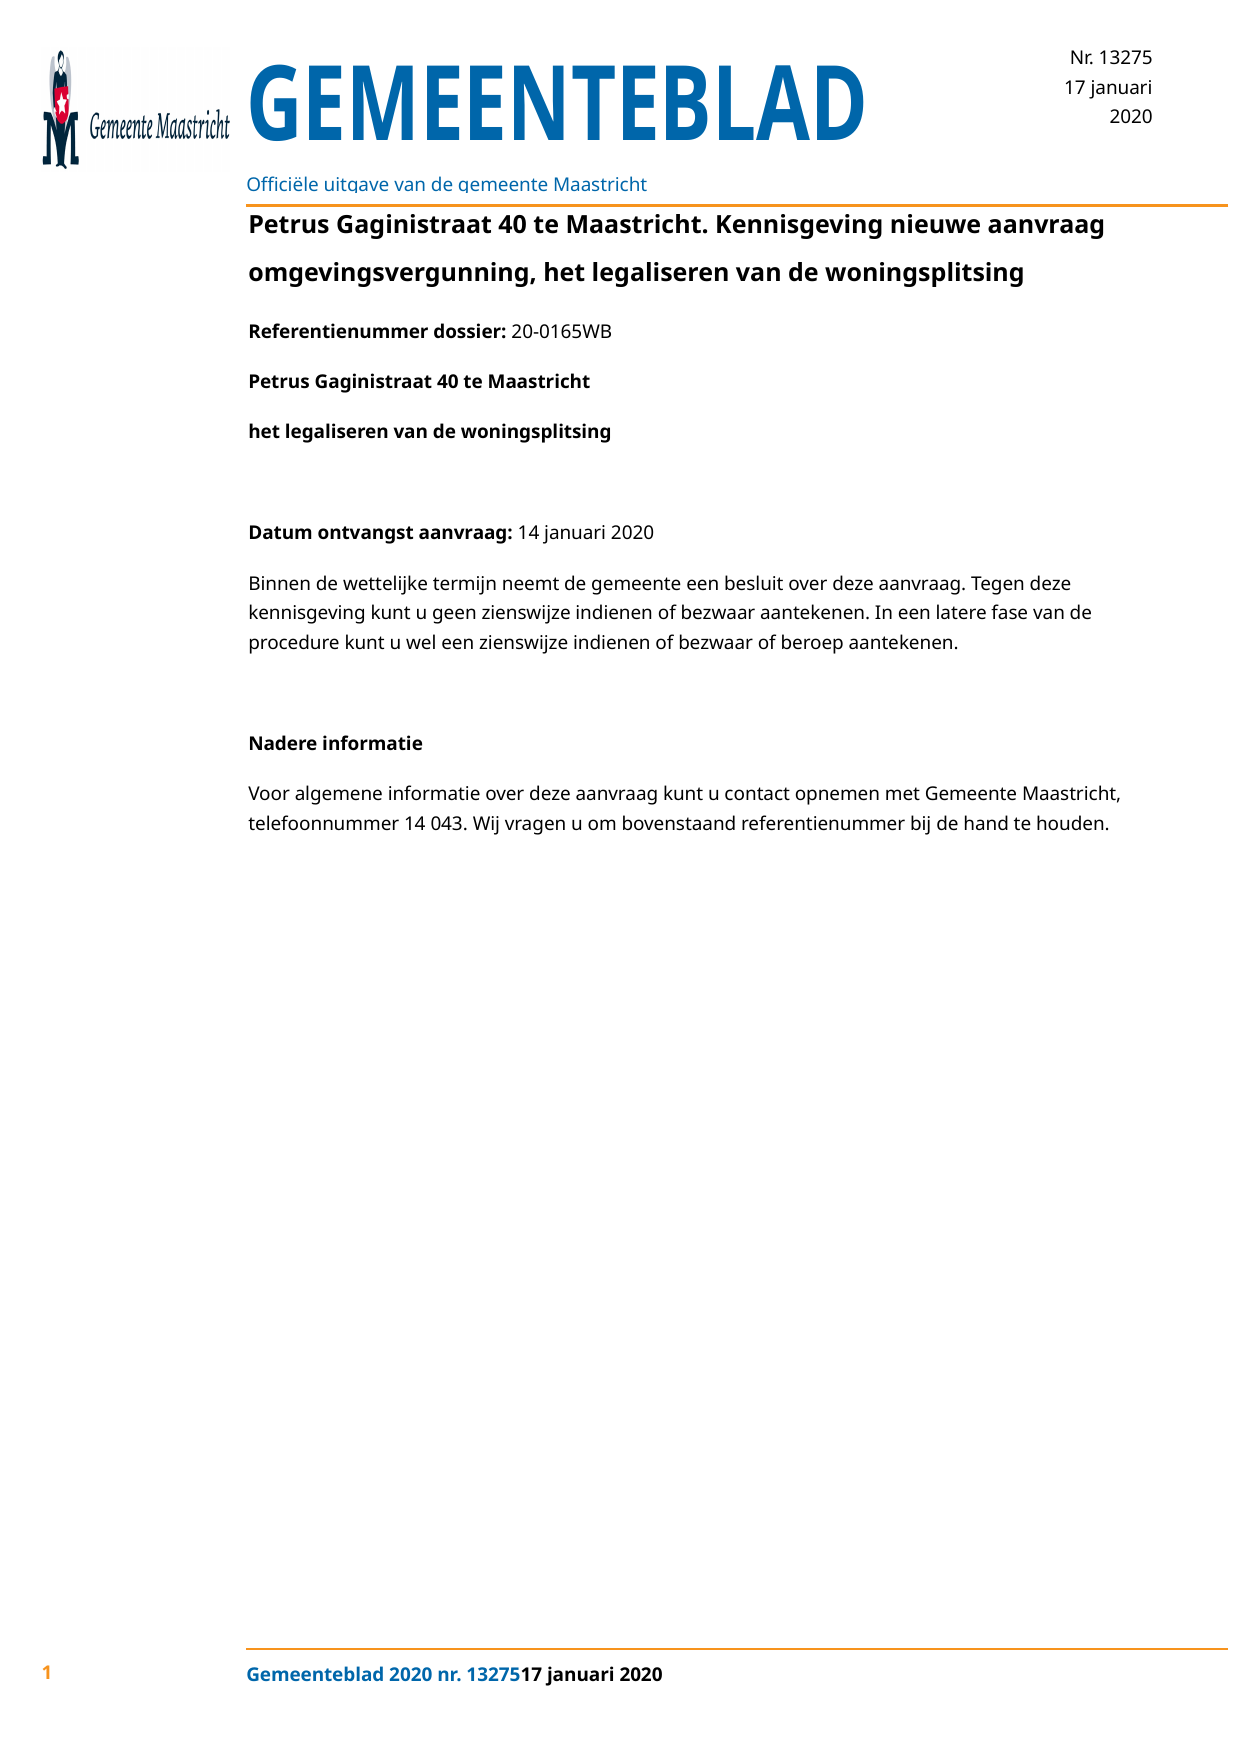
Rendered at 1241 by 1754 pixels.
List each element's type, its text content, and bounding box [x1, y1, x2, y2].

picture [41, 47, 231, 172]
text Referentienummer dossier: 20-0165WB [248, 318, 1152, 344]
text Binnen de wettelijke termijn neemt de gemeente een besluit over deze aanvraag. Tegen deze kennisgeving kunt u geen zienswijze indienen of bezwaar aantekenen. In een latere fase van de procedure kunt u wel een zienswijze indienen of bezwaar of beroep aantekenen. [248, 570, 1152, 655]
text Voor algemene informatie over deze aanvraag kunt u contact opnemen met Gemeente Maastricht, telefoonnummer 14 043. Wij vragen u om bovenstaand referentienummer bij de hand te houden. [248, 780, 1152, 836]
text Petrus Gaginistraat 40 te Maastricht. Kennisgeving nieuwe aanvraag omgevingsvergunning, het legaliseren van de woningsplitsing [248, 207, 1152, 288]
text Nadere informatie [248, 730, 1152, 756]
text Petrus Gaginistraat 40 te Maastricht [248, 368, 1152, 394]
text Datum ontvangst aanvraag: 14 januari 2020 [248, 519, 1152, 545]
text het legaliseren van de woningsplitsing [248, 419, 1152, 444]
